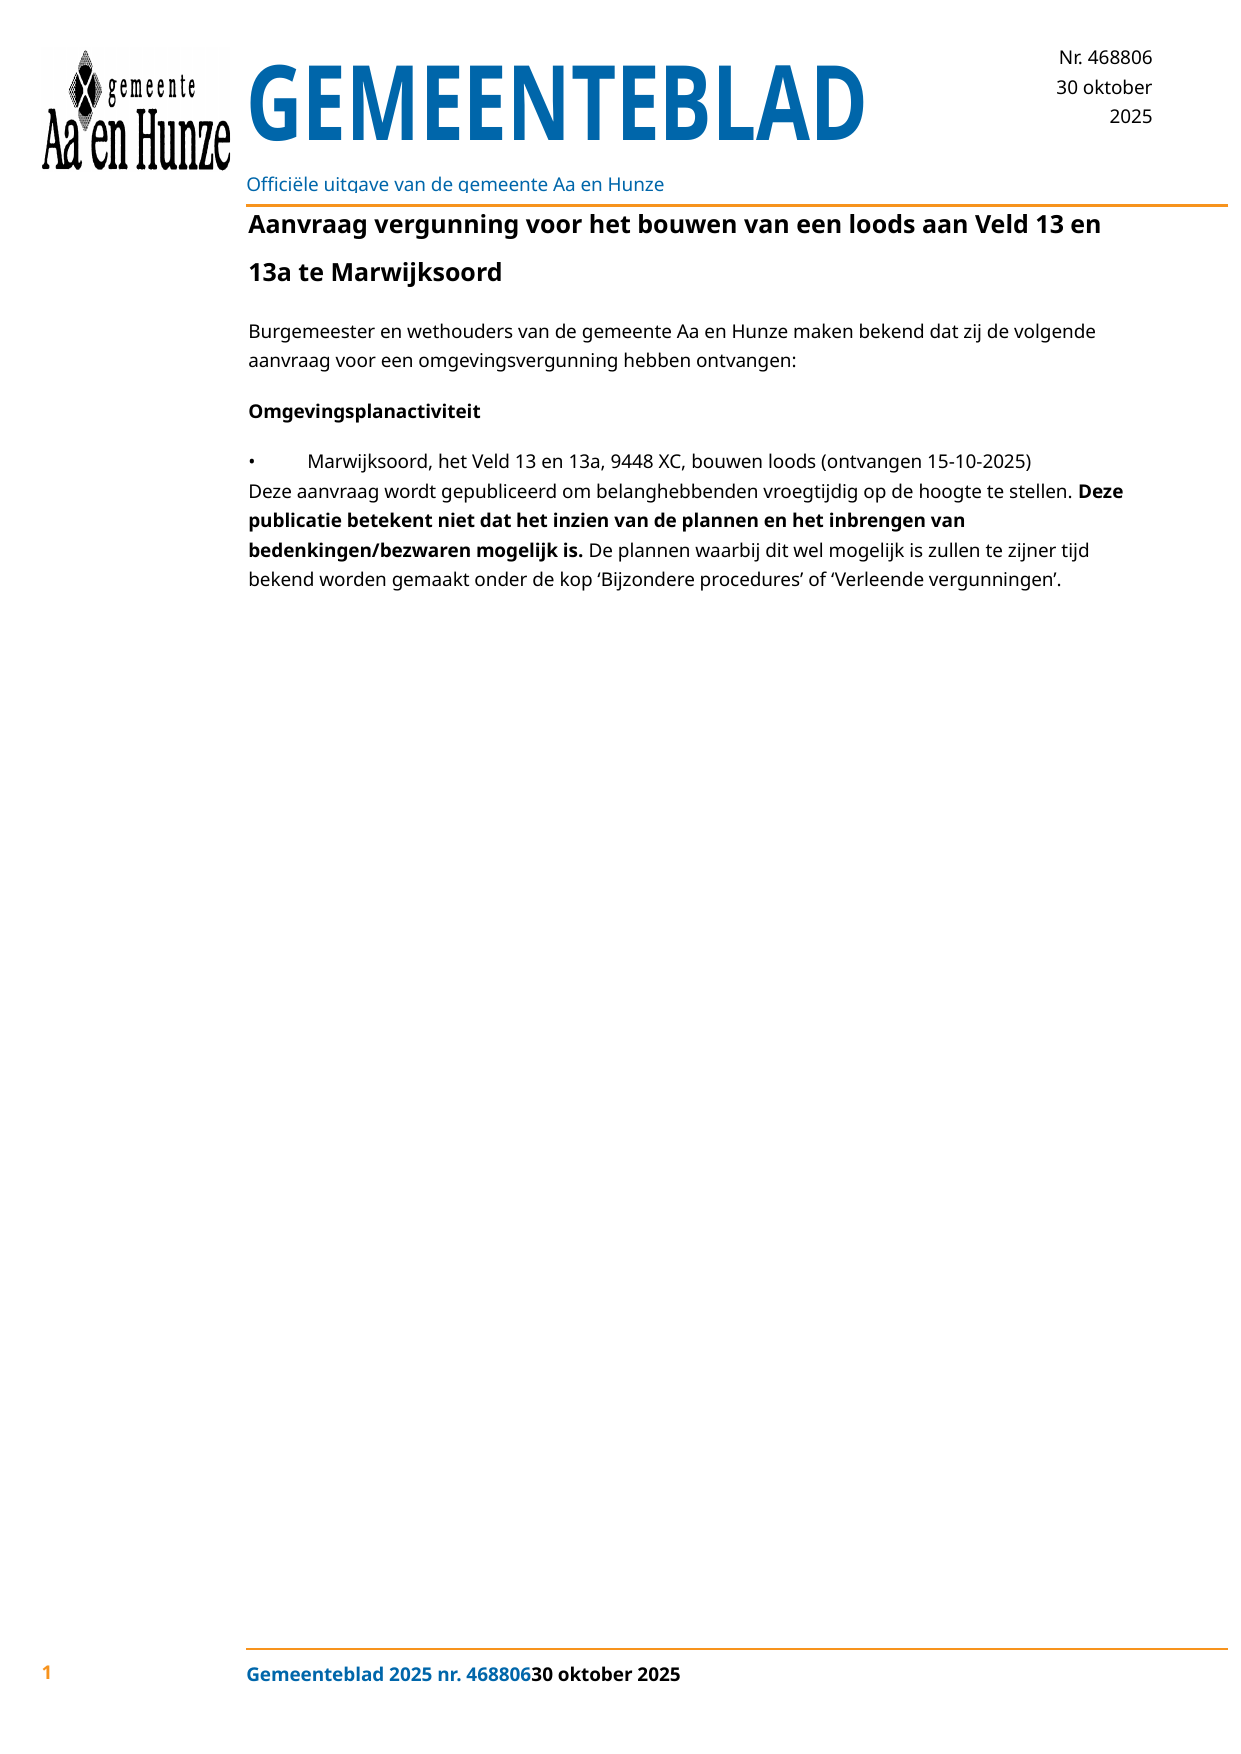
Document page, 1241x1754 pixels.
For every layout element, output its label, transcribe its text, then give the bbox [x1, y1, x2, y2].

text Burgemeester en wethouders van de gemeente Aa en Hunze maken bekend dat zij de volgende aanvraag voor een omgevingsvergunning hebben ontvangen: [248, 318, 1152, 373]
list Marwijksoord, het Veld 13 en 13a, 9448 XC, bouwen loods (ontvangen 15-10-2025) [248, 448, 1152, 474]
text Deze aanvraag wordt gepubliceerd om belanghebbenden vroegtijdig op de hoogte te stellen. Deze publicatie betekent niet dat het inzien van de plannen en het inbrengen van bedenkingen/bezwaren mogelijk is. De plannen waarbij dit wel mogelijk is zullen te zijner tijd bekend worden gemaakt onder de kop ‘Bijzondere procedures’ of ‘Verleende vergunningen’. [248, 478, 1152, 592]
text Aanvraag vergunning voor het bouwen van een loods aan Veld 13 en 13a te Marwijksoord [248, 207, 1152, 288]
picture [41, 47, 231, 172]
text Omgevingsplanactiviteit [248, 398, 1152, 424]
